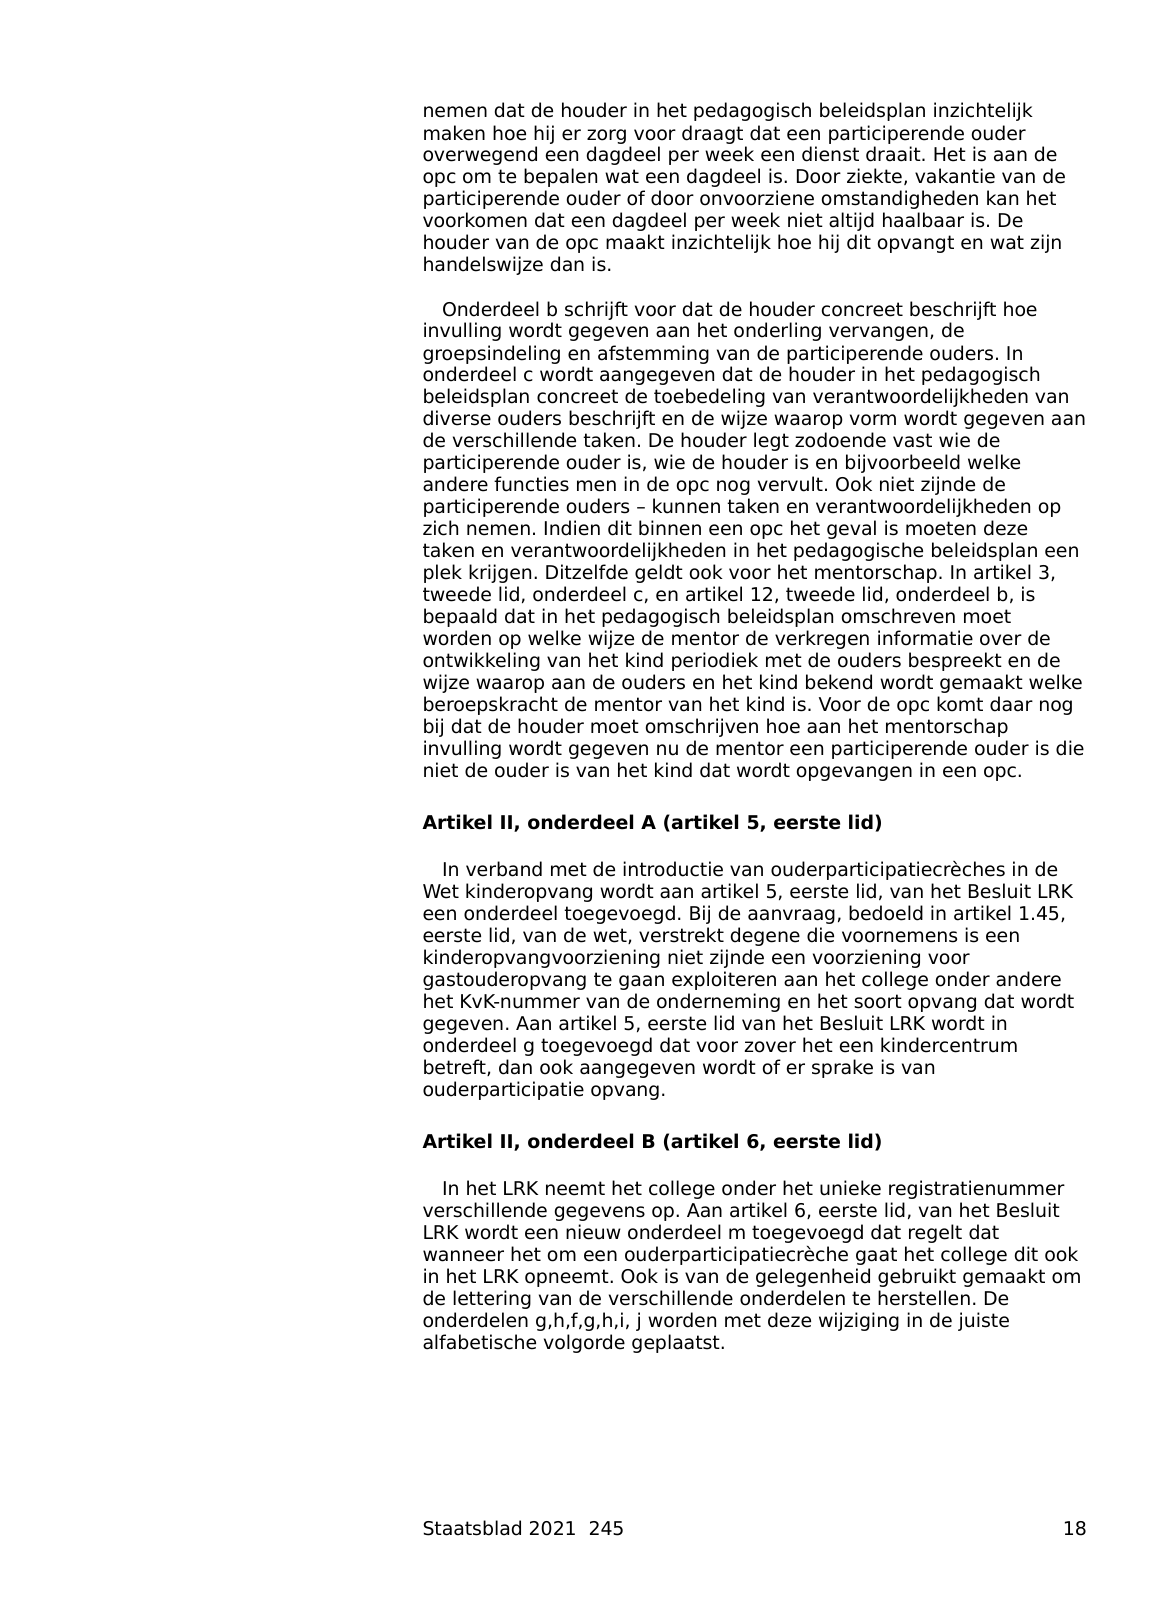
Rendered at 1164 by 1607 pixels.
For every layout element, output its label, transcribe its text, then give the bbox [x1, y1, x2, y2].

subtitle Artikel II, onderdeel A (artikel 5, eerste lid) [422, 812, 1087, 834]
text In verband met de introductie van ouderparticipatiecrèches in de Wet kinderopvang wordt aan artikel 5, eerste lid, van het Besluit LRK een onderdeel toegevoegd. Bij de aanvraag, bedoeld in artikel 1.45, eerste lid, van de wet, verstrekt degene die voornemens is een kinderopvangvoorziening niet zijnde een voorziening voor gastouderopvang te gaan exploiteren aan het college onder andere het KvK-nummer van de onderneming en het soort opvang dat wordt gegeven. Aan artikel 5, eerste lid van het Besluit LRK wordt in onderdeel g toegevoegd dat voor zover het een kindercentrum betreft, dan ook aangegeven wordt of er sprake is van ouderparticipatie opvang. [422, 859, 1087, 1101]
text In het LRK neemt het college onder het unieke registratienummer verschillende gegevens op. Aan artikel 6, eerste lid, van het Besluit LRK wordt een nieuw onderdeel m toegevoegd dat regelt dat wanneer het om een ouderparticipatiecrèche gaat het college dit ook in het LRK opneemt. Ook is van de gelegenheid gebruikt gemaakt om de lettering van de verschillende onderdelen te herstellen. De onderdelen g,h,f,g,h,i, j worden met deze wijziging in de juiste alfabetische volgorde geplaatst. [422, 1178, 1087, 1353]
text nemen dat de houder in het pedagogisch beleidsplan inzichtelijk maken hoe hij er zorg voor draagt dat een participerende ouder overwegend een dagdeel per week een dienst draait. Het is aan de opc om te bepalen wat een dagdeel is. Door ziekte, vakantie van de participerende ouder of door onvoorziene omstandigheden kan het voorkomen dat een dagdeel per week niet altijd haalbaar is. De houder van de opc maakt inzichtelijk hoe hij dit opvangt en wat zijn handelswijze dan is. [422, 100, 1087, 276]
text Onderdeel b schrijft voor dat de houder concreet beschrijft hoe invulling wordt gegeven aan het onderling vervangen, de groepsindeling en afstemming van de participerende ouders. In onderdeel c wordt aangegeven dat de houder in het pedagogisch beleidsplan concreet de toebedeling van verantwoordelijkheden van diverse ouders beschrijft en de wijze waarop vorm wordt gegeven aan de verschillende taken. De houder legt zodoende vast wie de participerende ouder is, wie de houder is en bijvoorbeeld welke andere functies men in de opc nog vervult. Ook niet zijnde de participerende ouders – kunnen taken en verantwoordelijkheden op zich nemen. Indien dit binnen een opc het geval is moeten deze taken en verantwoordelijkheden in het pedagogische beleidsplan een plek krijgen. Ditzelfde geldt ook voor het mentorschap. In artikel 3, tweede lid, onderdeel c, en artikel 12, tweede lid, onderdeel b, is bepaald dat in het pedagogisch beleidsplan omschreven moet worden op welke wijze de mentor de verkregen informatie over de ontwikkeling van het kind periodiek met de ouders bespreekt en de wijze waarop aan de ouders en het kind bekend wordt gemaakt welke beroepskracht de mentor van het kind is. Voor de opc komt daar nog bij dat de houder moet omschrijven hoe aan het mentorschap invulling wordt gegeven nu de mentor een participerende ouder is die niet de ouder is van het kind dat wordt opgevangen in een opc. [422, 298, 1087, 782]
subtitle Artikel II, onderdeel B (artikel 6, eerste lid) [422, 1131, 1087, 1153]
